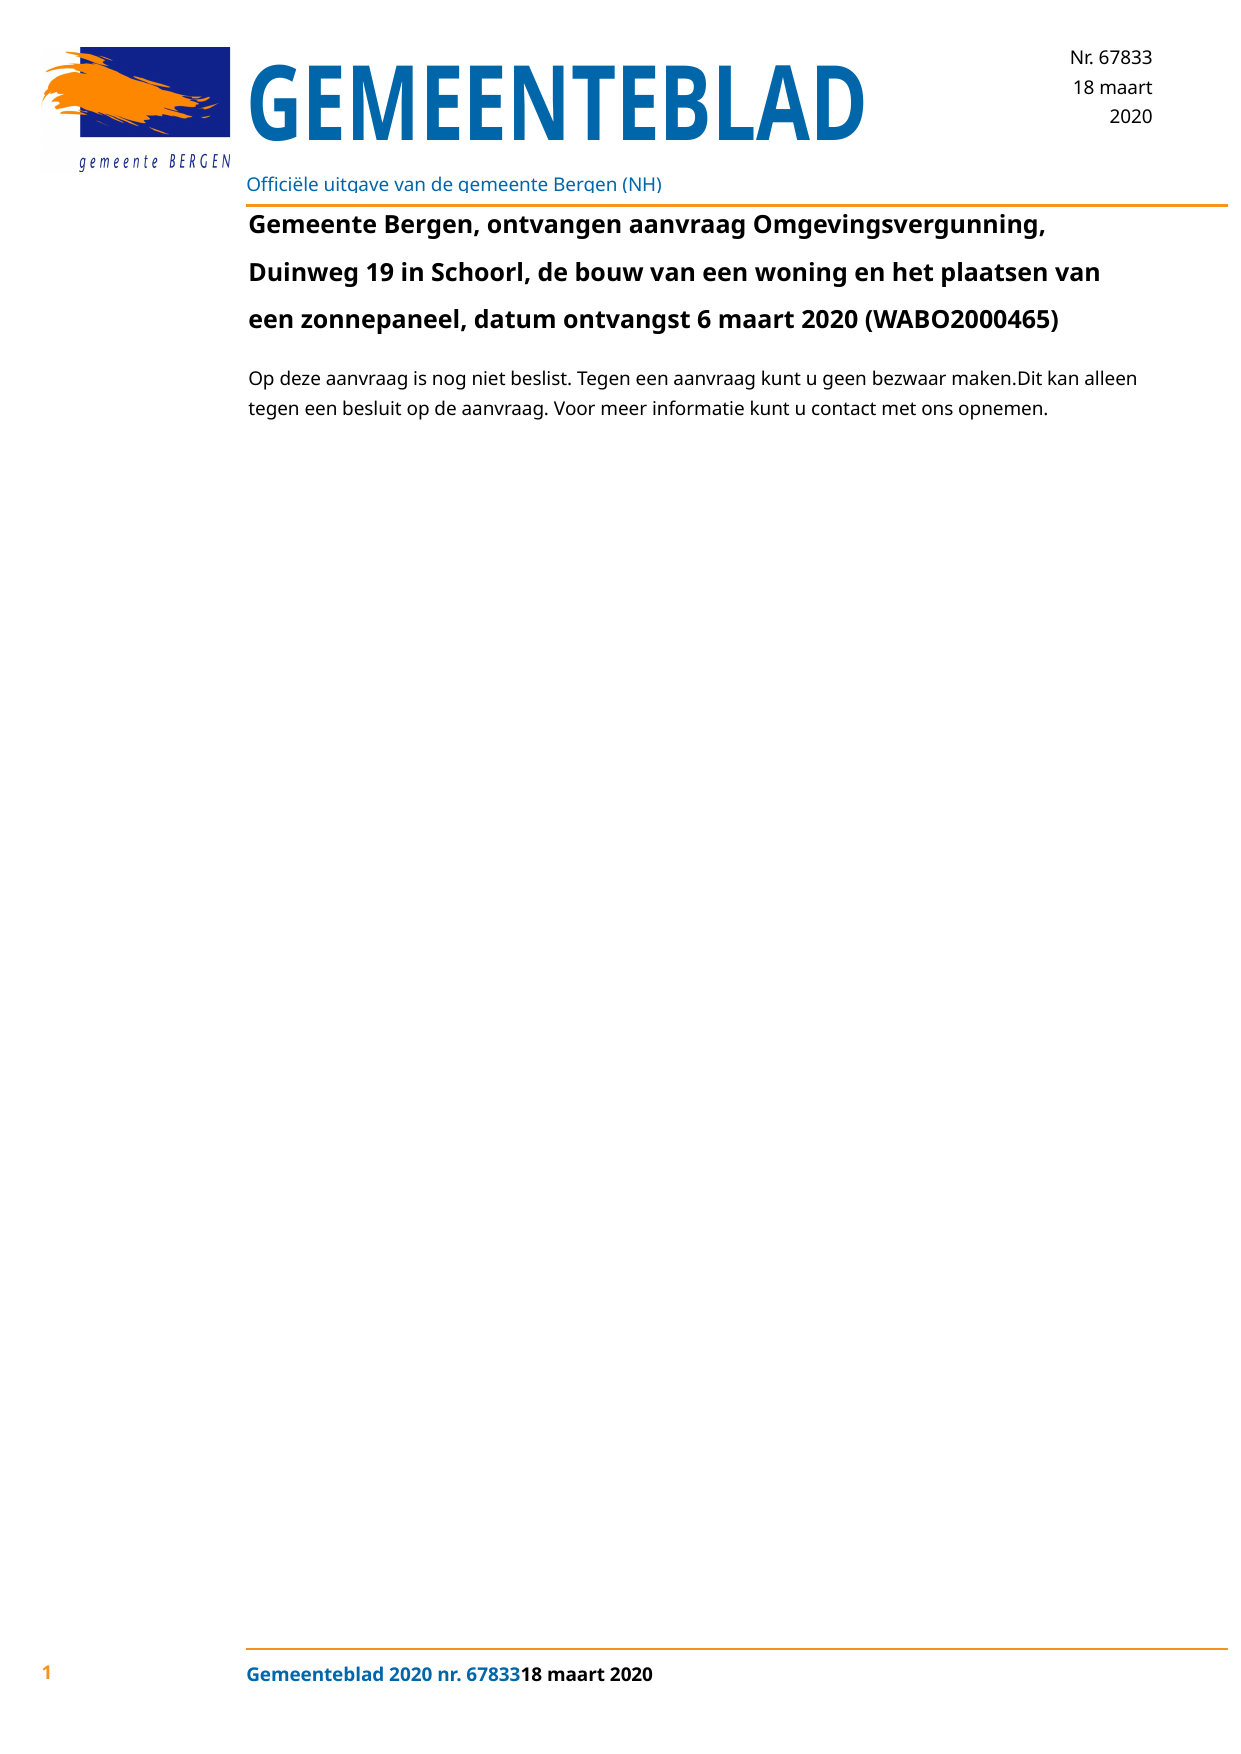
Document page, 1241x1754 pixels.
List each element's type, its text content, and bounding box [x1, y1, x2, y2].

picture [41, 47, 231, 172]
text Gemeente Bergen, ontvangen aanvraag Omgevingsvergunning, Duinweg 19 in Schoorl, de bouw van een woning en het plaatsen van een zonnepaneel, datum ontvangst 6 maart 2020 (WABO2000465) [248, 207, 1152, 336]
text Op deze aanvraag is nog niet beslist. Tegen een aanvraag kunt u geen bezwaar maken.Dit kan alleen tegen een besluit op de aanvraag. Voor meer informatie kunt u contact met ons opnemen. [248, 366, 1152, 421]
